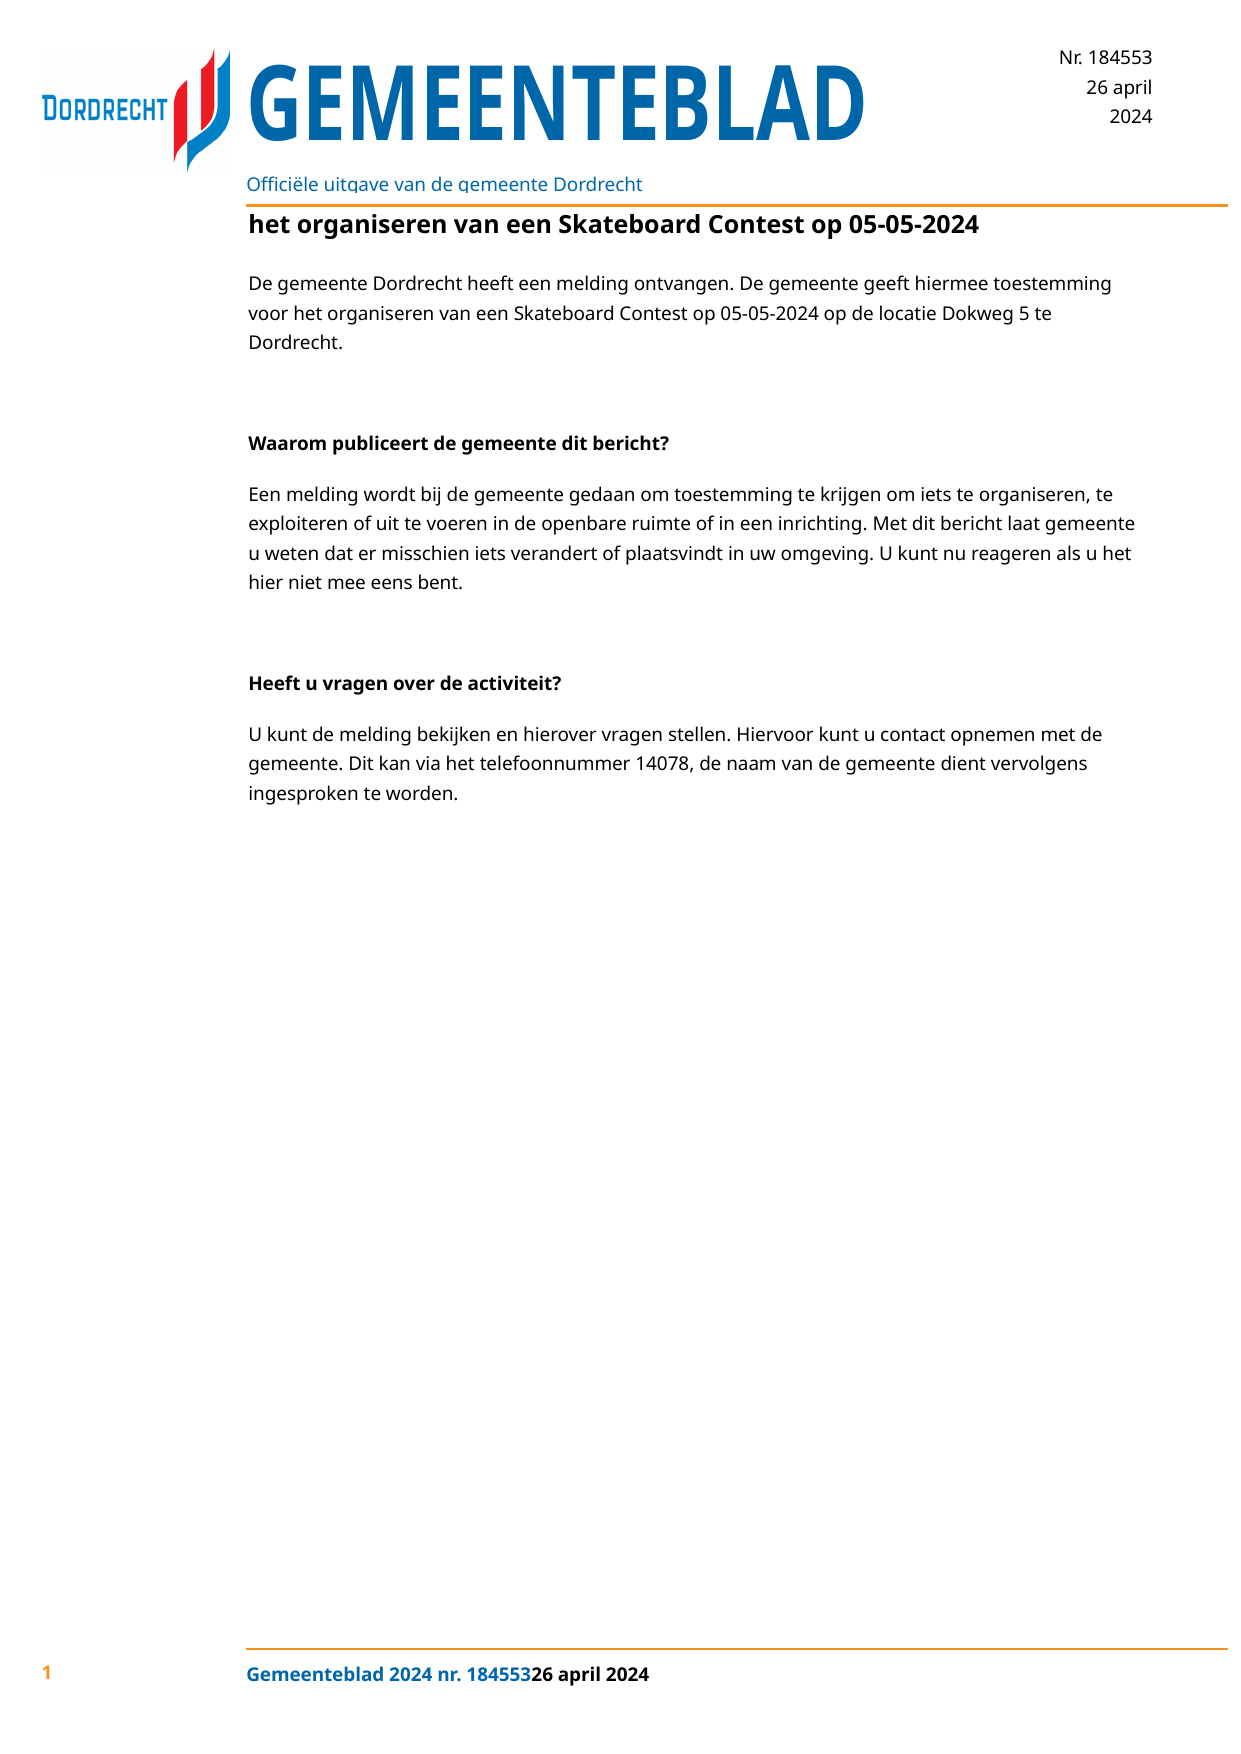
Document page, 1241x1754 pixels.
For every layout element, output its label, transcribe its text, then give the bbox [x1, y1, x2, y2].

text Een melding wordt bij de gemeente gedaan om toestemming te krijgen om iets te organiseren, te exploiteren of uit te voeren in de openbare ruimte of in een inrichting. Met dit bericht laat gemeente u weten dat er misschien iets verandert of plaatsvindt in uw omgeving. U kunt nu reageren als u het hier niet mee eens bent. [248, 481, 1152, 595]
text Heeft u vragen over de activiteit? [248, 670, 1152, 696]
text U kunt de melding bekijken en hierover vragen stellen. Hiervoor kunt u contact opnemen met de gemeente. Dit kan via het telefoonnummer 14078, de naam van de gemeente dient vervolgens ingesproken te worden. [248, 721, 1152, 806]
text Waarom publiceert de gemeente dit bericht? [248, 430, 1152, 456]
picture [41, 47, 231, 172]
text De gemeente Dordrecht heeft een melding ontvangen. De gemeente geeft hiermee toestemming voor het organiseren van een Skateboard Contest op 05-05-2024 op de locatie Dokweg 5 te Dordrecht. [248, 270, 1152, 355]
text het organiseren van een Skateboard Contest op 05-05-2024 [248, 207, 1152, 241]
